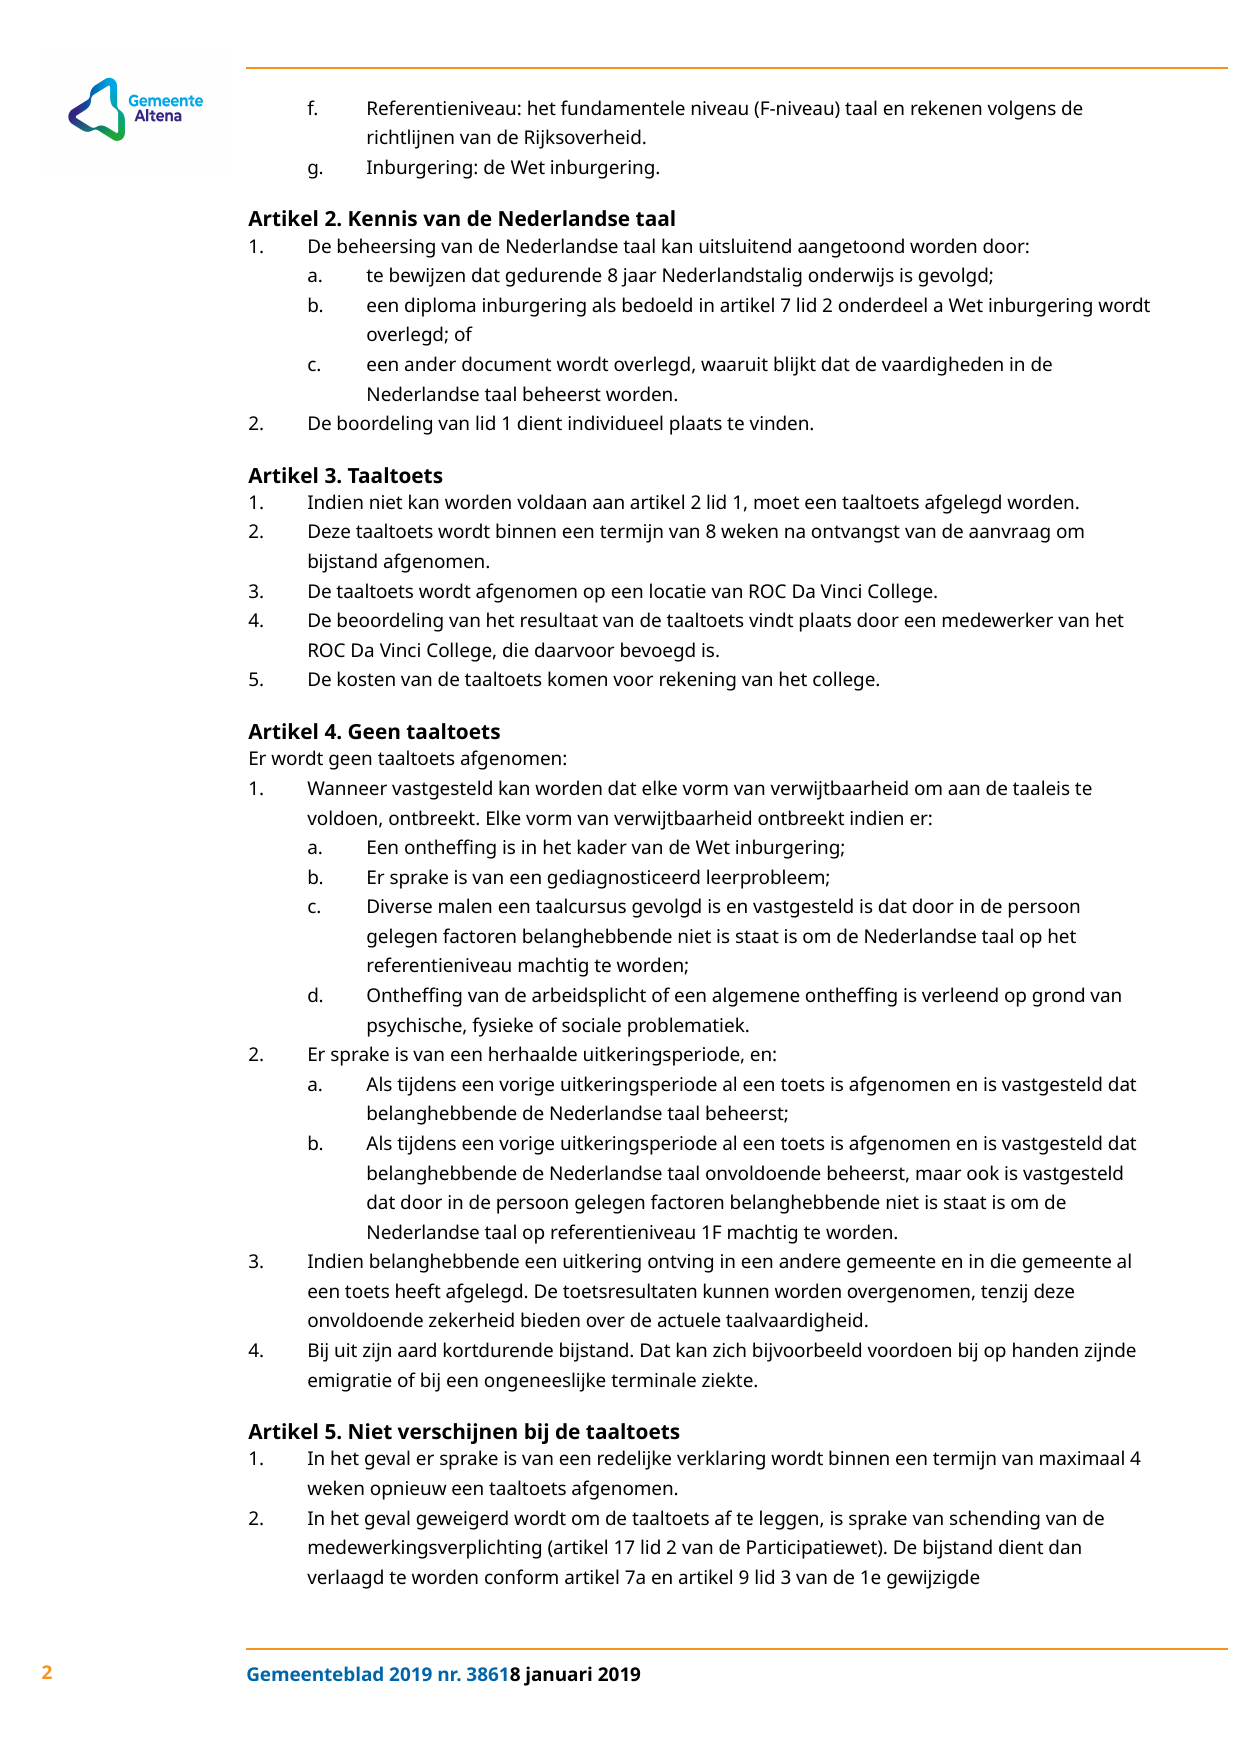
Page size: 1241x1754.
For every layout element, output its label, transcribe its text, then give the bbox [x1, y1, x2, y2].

list Referentieniveau: het fundamentele niveau (F-niveau) taal en rekenen volgens de richtlijnen van de Rijksoverheid. [307, 95, 1152, 150]
text Er wordt geen taaltoets afgenomen: [248, 746, 1152, 771]
list Als tijdens een vorige uitkeringsperiode al een toets is afgenomen en is vastgesteld dat belanghebbende de Nederlandse taal onvoldoende beheerst, maar ook is vastgesteld dat door in de persoon gelegen factoren belanghebbende niet is staat is om de Nederlandse taal op referentieniveau 1F machtig te worden. [307, 1130, 1152, 1244]
list De taaltoets wordt afgenomen op een locatie van ROC Da Vinci College. [248, 578, 1152, 604]
list Deze taaltoets wordt binnen een termijn van 8 weken na ontvangst van de aanvraag om bijstand afgenomen. [248, 519, 1152, 574]
list te bewijzen dat gedurende 8 jaar Nederlandstalig onderwijs is gevolgd; [307, 262, 1152, 288]
list Er sprake is van een herhaalde uitkeringsperiode, en: [248, 1041, 1152, 1067]
text Artikel 4. Geen taaltoets [248, 717, 1152, 746]
list Er sprake is van een gediagnosticeerd leerprobleem; [307, 864, 1152, 889]
list een diploma inburgering als bedoeld in artikel 7 lid 2 onderdeel a Wet inburgering wordt overlegd; of [307, 292, 1152, 347]
list De beheersing van de Nederlandse taal kan uitsluitend aangetoond worden door: [248, 233, 1152, 258]
list Bij uit zijn aard kortdurende bijstand. Dat kan zich bijvoorbeeld voordoen bij op handen zijnde emigratie of bij een ongeneeslijke terminale ziekte. [248, 1337, 1152, 1392]
list Indien niet kan worden voldaan aan artikel 2 lid 1, moet een taaltoets afgelegd worden. [248, 489, 1152, 515]
picture [41, 47, 231, 172]
text Artikel 3. Taaltoets [248, 461, 1152, 489]
text Artikel 2. Kennis van de Nederlandse taal [248, 204, 1152, 233]
list Wanneer vastgesteld kan worden dat elke vorm van verwijtbaarheid om aan de taaleis te voldoen, ontbreekt. Elke vorm van verwijtbaarheid ontbreekt indien er: [248, 775, 1152, 830]
text Artikel 5. Niet verschijnen bij de taaltoets [248, 1417, 1152, 1446]
list De beoordeling van het resultaat van de taaltoets vindt plaats door een medewerker van het ROC Da Vinci College, die daarvoor bevoegd is. [248, 607, 1152, 663]
list een ander document wordt overlegd, waaruit blijkt dat de vaardigheden in de Nederlandse taal beheerst worden. [307, 351, 1152, 406]
list Diverse malen een taalcursus gevolgd is en vastgesteld is dat door in de persoon gelegen factoren belanghebbende niet is staat is om de Nederlandse taal op het referentieniveau machtig te worden; [307, 893, 1152, 978]
list Ontheffing van de arbeidsplicht of een algemene ontheffing is verleend op grond van psychische, fysieke of sociale problematiek. [307, 982, 1152, 1037]
list In het geval geweigerd wordt om de taaltoets af te leggen, is sprake van schending van de medewerkingsverplichting (artikel 17 lid 2 van de Participatiewet). De bijstand dient dan verlaagd te worden conform artikel 7a en artikel 9 lid 3 van de 1e gewijzigde [248, 1505, 1152, 1590]
list In het geval er sprake is van een redelijke verklaring wordt binnen een termijn van maximaal 4 weken opnieuw een taaltoets afgenomen. [248, 1446, 1152, 1501]
list Een ontheffing is in het kader van de Wet inburgering; [307, 834, 1152, 860]
list Indien belanghebbende een uitkering ontving in een andere gemeente en in die gemeente al een toets heeft afgelegd. De toetsresultaten kunnen worden overgenomen, tenzij deze onvoldoende zekerheid bieden over de actuele taalvaardigheid. [248, 1248, 1152, 1333]
list De kosten van de taaltoets komen voor rekening van het college. [248, 667, 1152, 692]
list De boordeling van lid 1 dient individueel plaats te vinden. [248, 410, 1152, 436]
list Als tijdens een vorige uitkeringsperiode al een toets is afgenomen en is vastgesteld dat belanghebbende de Nederlandse taal beheerst; [307, 1071, 1152, 1126]
list Inburgering: de Wet inburgering. [307, 154, 1152, 180]
